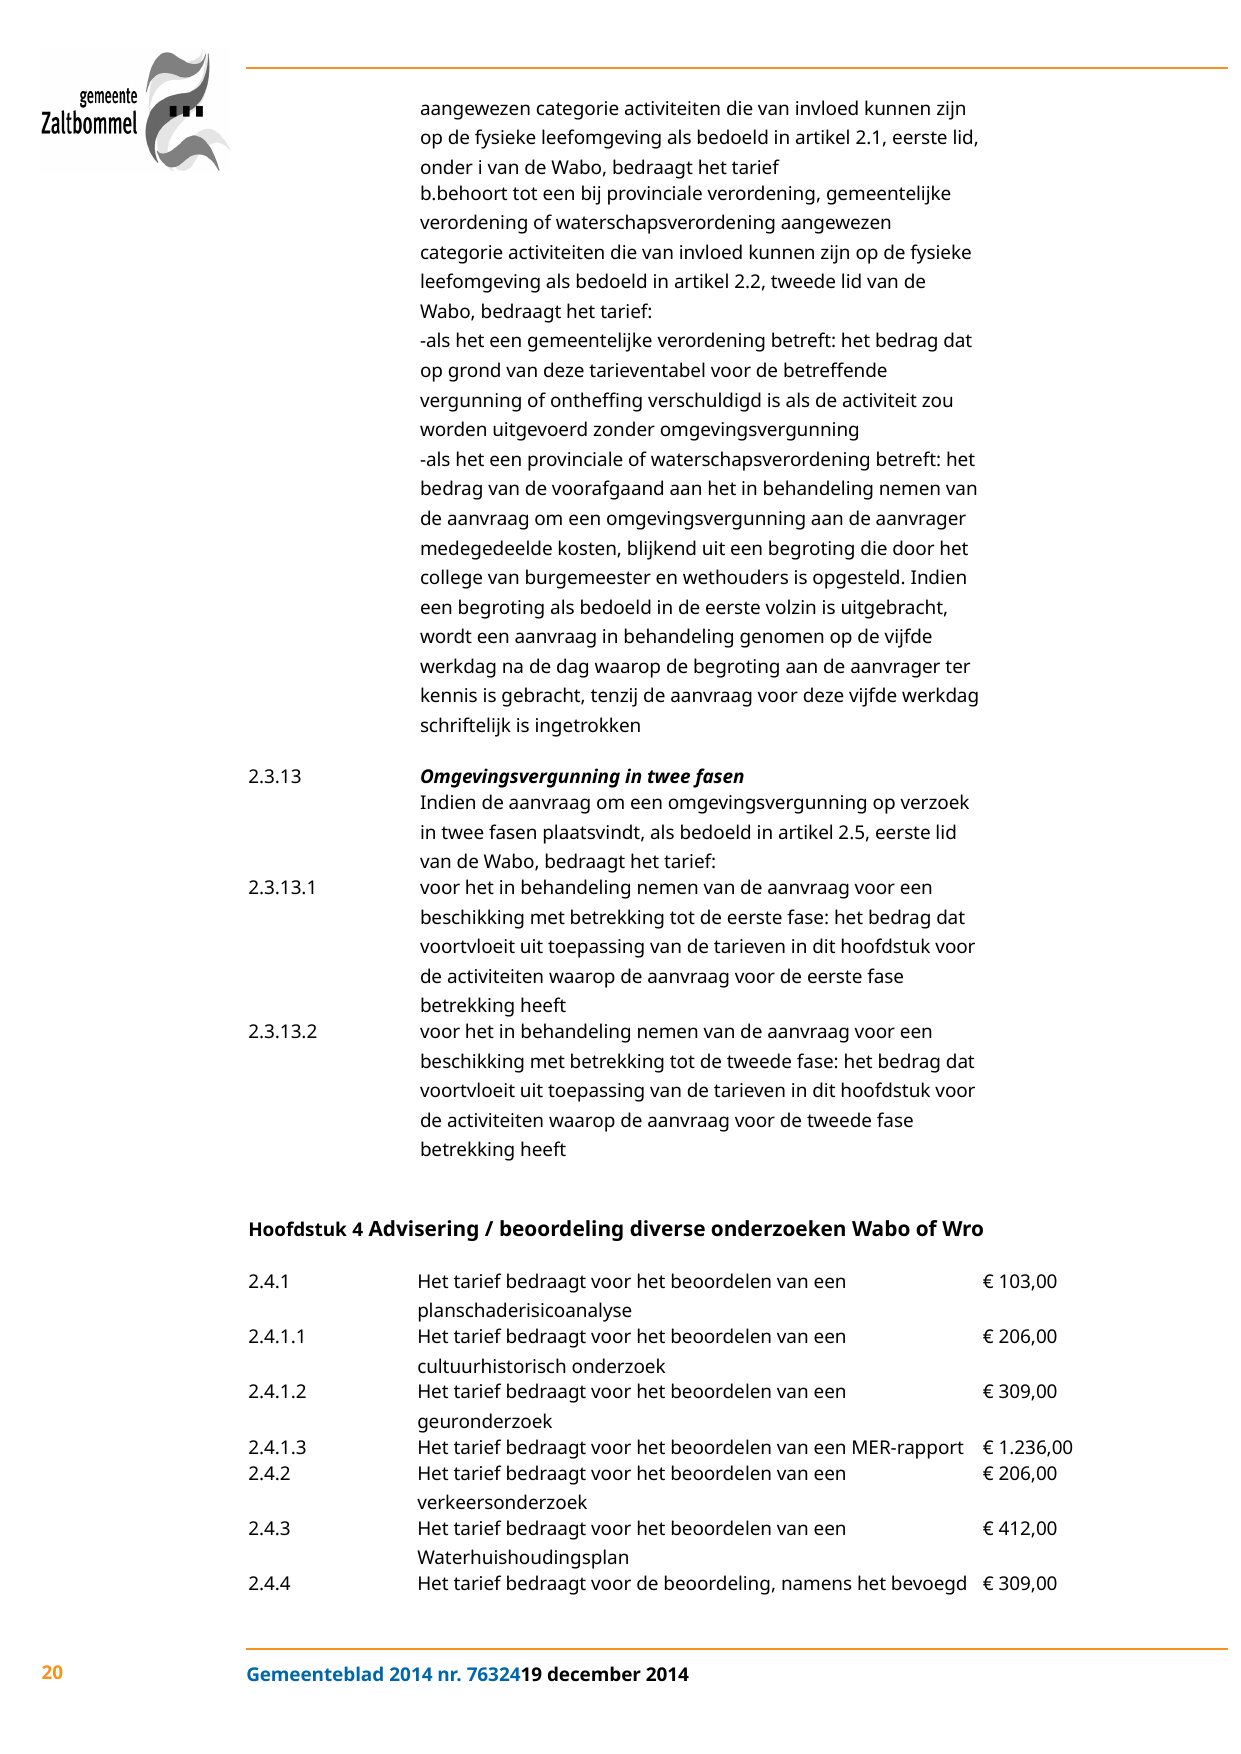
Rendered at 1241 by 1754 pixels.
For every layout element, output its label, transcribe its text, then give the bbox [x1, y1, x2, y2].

table_cell [980, 1018, 1152, 1162]
table_cell 2.4.1.2 [248, 1379, 417, 1434]
table_cell 2.3.13 [248, 764, 420, 789]
table_header Het tarief bedraagt voor het beoordelen van een planschaderisicoanalyse [417, 1268, 983, 1323]
picture [41, 47, 231, 172]
table_cell [980, 95, 1152, 180]
table_cell Het tarief bedraagt voor het beoordelen van een Waterhuishoudingsplan [417, 1515, 983, 1570]
table_header € 103,00 [983, 1268, 1152, 1323]
table_cell Het tarief bedraagt voor het beoordelen van een geuronderzoek [417, 1379, 983, 1434]
table_cell [248, 180, 420, 738]
table_cell 2.3.13.1 [248, 874, 420, 1018]
table_cell b.behoort tot een bij provinciale verordening, gemeentelijke verordening of waterschapsverordening aangewezen categorie activiteiten die van invloed kunnen zijn op de fysieke leefomgeving als bedoeld in artikel 2.2, tweede lid van de Wabo, bedraagt het tarief: -als het een gemeentelijke verordening betreft: het bedrag dat op grond van deze tarieventabel voor de betreffende vergunning of ontheffing verschuldigd is als de activiteit zou worden uitgevoerd zonder omgevingsvergunning -als het een provinciale of waterschapsverordening betreft: het bedrag van de voorafgaand aan het in behandeling nemen van de aanvraag om een omgevingsvergunning aan de aanvrager medegedeelde kosten, blijkend uit een begroting die door het college van burgemeester en wethouders is opgesteld. Indien een begroting als bedoeld in de eerste volzin is uitgebracht, wordt een aanvraag in behandeling genomen op de vijfde werkdag na de dag waarop de begroting aan de aanvrager ter kennis is gebracht, tenzij de aanvraag voor deze vijfde werkdag schriftelijk is ingetrokken [420, 180, 980, 738]
table_cell € 1.236,00 [983, 1434, 1152, 1460]
table_cell aangewezen categorie activiteiten die van invloed kunnen zijn op de fysieke leefomgeving als bedoeld in artikel 2.1, eerste lid, onder i van de Wabo, bedraagt het tarief [420, 95, 980, 180]
table_cell Het tarief bedraagt voor het beoordelen van een MER-rapport [417, 1434, 983, 1460]
table_cell 2.4.1.3 [248, 1434, 417, 1460]
table_cell € 412,00 [983, 1515, 1152, 1570]
table_cell [248, 738, 420, 764]
table_cell Indien de aanvraag om een omgevingsvergunning op verzoek in twee fasen plaatsvindt, als bedoeld in artikel 2.5, eerste lid van de Wabo, bedraagt het tarief: [420, 789, 980, 874]
table_cell Omgevingsvergunning in twee fasen [420, 764, 980, 789]
table_cell [980, 764, 1152, 789]
table_header 2.4.1 [248, 1268, 417, 1323]
table_cell Het tarief bedraagt voor het beoordelen van een verkeersonderzoek [417, 1460, 983, 1515]
table_cell [980, 789, 1152, 874]
table_cell 2.4.3 [248, 1515, 417, 1570]
table_cell [980, 874, 1152, 1018]
table_cell € 206,00 [983, 1460, 1152, 1515]
table_cell voor het in behandeling nemen van de aanvraag voor een beschikking met betrekking tot de eerste fase: het bedrag dat voortvloeit uit toepassing van de tarieven in dit hoofdstuk voor de activiteiten waarop de aanvraag voor de eerste fase betrekking heeft [420, 874, 980, 1018]
table_cell 2.3.13.2 [248, 1018, 420, 1162]
table_cell € 206,00 [983, 1323, 1152, 1379]
table_cell € 309,00 [983, 1379, 1152, 1434]
text Hoofdstuk 4 Advisering / beoordeling diverse onderzoeken Wabo of Wro [248, 1214, 1152, 1242]
table_cell € 309,00 [983, 1570, 1152, 1596]
table_cell Het tarief bedraagt voor het beoordelen van een cultuurhistorisch onderzoek [417, 1323, 983, 1379]
table_cell [248, 789, 420, 874]
table_cell [980, 180, 1152, 738]
table_cell [980, 738, 1152, 764]
table_cell voor het in behandeling nemen van de aanvraag voor een beschikking met betrekking tot de tweede fase: het bedrag dat voortvloeit uit toepassing van de tarieven in dit hoofdstuk voor de activiteiten waarop de aanvraag voor de tweede fase betrekking heeft [420, 1018, 980, 1162]
table_cell [248, 95, 420, 180]
table_cell Het tarief bedraagt voor de beoordeling, namens het bevoegd [417, 1570, 983, 1596]
table_cell 2.4.4 [248, 1570, 417, 1596]
table_cell 2.4.2 [248, 1460, 417, 1515]
table_cell 2.4.1.1 [248, 1323, 417, 1379]
table_cell [420, 738, 980, 764]
